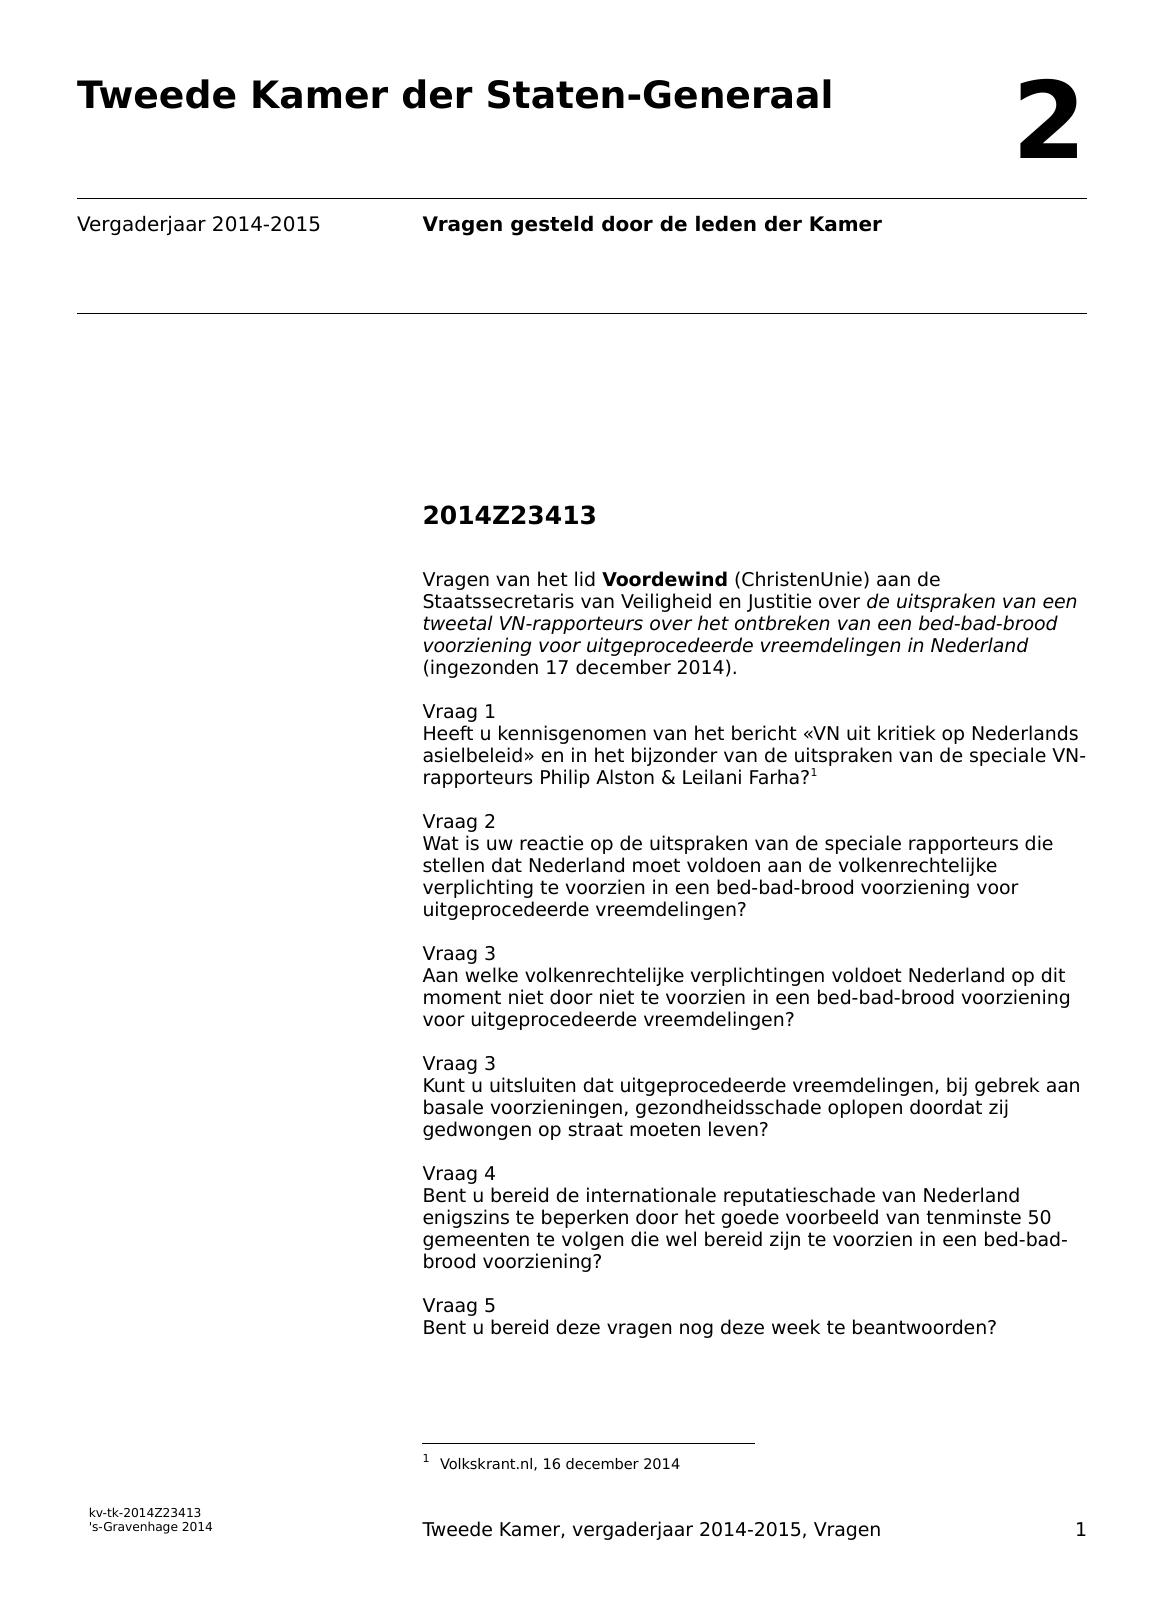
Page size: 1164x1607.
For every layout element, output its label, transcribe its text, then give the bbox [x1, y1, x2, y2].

text Vraag 1 [422, 701, 1087, 723]
text 2014Z23413 [422, 501, 1087, 531]
text 's-Gravenhage 2014 [88, 1520, 323, 1534]
text Vraag 3 [422, 943, 1087, 965]
text Vraag 5 [422, 1295, 1087, 1317]
text Vraag 3 [422, 1053, 1087, 1075]
text Vragen van het lid Voordewind (ChristenUnie) aan de Staatssecretaris van Veiligheid en Justitie over de uitspraken van een tweetal VN-rapporteurs over het ontbreken van een bed-bad-brood voorziening voor uitgeprocedeerde vreemdelingen in Nederland (ingezonden 17 december 2014). [422, 569, 1087, 679]
text Bent u bereid deze vragen nog deze week te beantwoorden? [422, 1317, 1087, 1339]
text kv-tk-2014Z23413 [88, 1506, 323, 1520]
table_header 2 [886, 59, 1087, 198]
table_header Tweede Kamer der Staten-Generaal [77, 59, 886, 198]
text Heeft u kennisgenomen van het bericht «VN uit kritiek op Nederlands asielbeleid» en in het bijzonder van de uitspraken van de speciale VN-rapporteurs Philip Alston & Leilani Farha? [422, 723, 1087, 789]
table_cell Vergaderjaar 2014-2015 [77, 199, 422, 313]
text Vraag 4 [422, 1163, 1087, 1185]
text Kunt u uitsluiten dat uitgeprocedeerde vreemdelingen, bij gebrek aan basale voorzieningen, gezondheidsschade oplopen doordat zij gedwongen op straat moeten leven? [422, 1075, 1087, 1141]
table_cell Vragen gesteld door de leden der Kamer [422, 199, 1087, 313]
text Bent u bereid de internationale reputatieschade van Nederland enigszins te beperken door het goede voorbeeld van tenminste 50 gemeenten te volgen die wel bereid zijn te voorzien in een bed-bad-brood voorziening? [422, 1185, 1087, 1273]
text Vraag 2 [422, 811, 1087, 833]
text Volkskrant.nl, 16 december 2014 [422, 1452, 1087, 1474]
text Wat is uw reactie op de uitspraken van de speciale rapporteurs die stellen dat Nederland moet voldoen aan de volkenrechtelijke verplichting te voorzien in een bed-bad-brood voorziening voor uitgeprocedeerde vreemdelingen? [422, 833, 1087, 921]
text Aan welke volkenrechtelijke verplichtingen voldoet Nederland op dit moment niet door niet te voorzien in een bed-bad-brood voorziening voor uitgeprocedeerde vreemdelingen? [422, 965, 1087, 1031]
